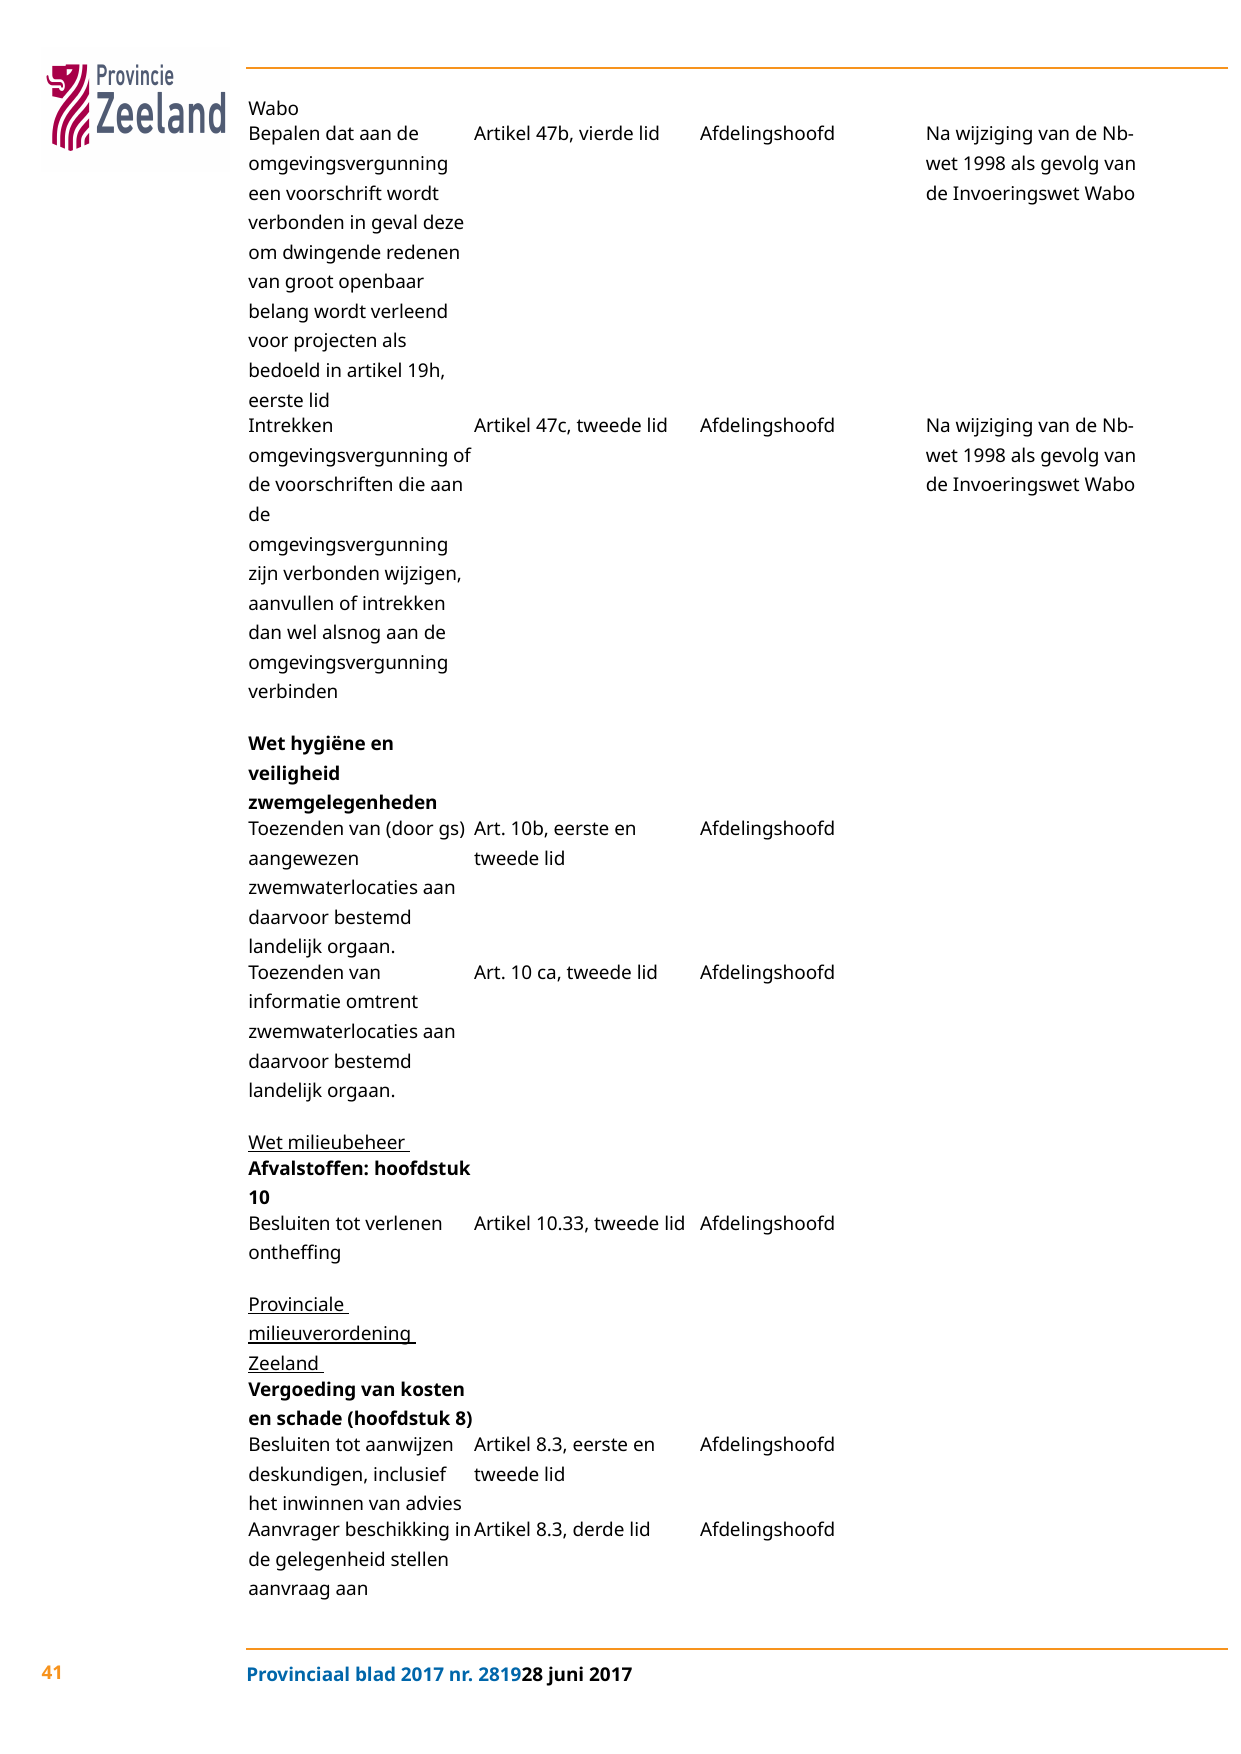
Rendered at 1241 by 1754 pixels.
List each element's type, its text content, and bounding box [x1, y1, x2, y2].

table_cell [474, 1291, 700, 1376]
table_cell [474, 1129, 700, 1155]
table_cell [926, 1103, 1152, 1129]
picture [41, 47, 231, 172]
table_cell [700, 95, 926, 121]
table_cell Afdelingshoofd [700, 1431, 926, 1516]
table_cell Na wijziging van de Nb-wet 1998 als gevolg van de Invoeringswet Wabo [926, 121, 1152, 412]
table_cell Wet milieubeheer [248, 1129, 474, 1155]
table_cell Art. 10b, eerste en tweede lid [474, 815, 700, 959]
table_cell [926, 959, 1152, 1103]
table_cell [926, 1129, 1152, 1155]
table_cell Besluiten tot verlenen ontheffing [248, 1210, 474, 1265]
table_cell [926, 1431, 1152, 1516]
table_cell [474, 1155, 700, 1210]
table_cell Art. 10 ca, tweede lid [474, 959, 700, 1103]
table_cell [700, 1291, 926, 1376]
table_cell [248, 1265, 474, 1291]
table_cell Afdelingshoofd [700, 413, 926, 704]
table_cell [926, 1265, 1152, 1291]
table_cell [474, 1103, 700, 1129]
table_cell [700, 1155, 926, 1210]
table_cell [474, 95, 700, 121]
table_cell Afdelingshoofd [700, 121, 926, 412]
table_cell Artikel 47b, vierde lid [474, 121, 700, 412]
table_cell [926, 1155, 1152, 1210]
table_cell [926, 705, 1152, 730]
table_cell [700, 1129, 926, 1155]
table_cell [248, 1103, 474, 1129]
table_cell Artikel 47c, tweede lid [474, 413, 700, 704]
table_cell Artikel 8.3, derde lid [474, 1516, 700, 1601]
table_cell [700, 1265, 926, 1291]
table_cell Na wijziging van de Nb-wet 1998 als gevolg van de Invoeringswet Wabo [926, 413, 1152, 704]
table_cell Toezenden van (door gs) aangewezen zwemwaterlocaties aan daarvoor bestemd landelijk orgaan. [248, 815, 474, 959]
table_cell Afdelingshoofd [700, 1210, 926, 1265]
table_cell Provinciale milieuverordening Zeeland [248, 1291, 474, 1376]
table_cell [926, 1516, 1152, 1601]
table_cell [700, 705, 926, 730]
table_cell Intrekken omgevingsvergunning of de voorschriften die aan de omgevingsvergunning zijn verbonden wijzigen, aanvullen of intrekken dan wel alsnog aan de omgevingsvergunning verbinden [248, 413, 474, 704]
table_cell [926, 730, 1152, 815]
table_cell Besluiten tot aanwijzen deskundigen, inclusief het inwinnen van advies [248, 1431, 474, 1516]
table_cell Afdelingshoofd [700, 1516, 926, 1601]
table_cell Toezenden van informatie omtrent zwemwaterlocaties aan daarvoor bestemd landelijk orgaan. [248, 959, 474, 1103]
table_cell Wet hygiëne en veiligheid zwemgelegenheden [248, 730, 474, 815]
table_cell Artikel 8.3, eerste en tweede lid [474, 1431, 700, 1516]
table_cell [926, 1210, 1152, 1265]
table_cell Afdelingshoofd [700, 959, 926, 1103]
table_cell [700, 1103, 926, 1129]
table_cell [474, 1265, 700, 1291]
table_cell Afvalstoffen: hoofdstuk 10 [248, 1155, 474, 1210]
table_cell [474, 705, 700, 730]
table_cell Aanvrager beschikking in de gelegenheid stellen aanvraag aan [248, 1516, 474, 1601]
table_cell Wabo [248, 95, 474, 121]
table_cell [926, 95, 1152, 121]
table_cell [700, 730, 926, 815]
table_cell Vergoeding van kosten en schade (hoofdstuk 8) [248, 1376, 474, 1431]
table_cell [926, 1291, 1152, 1376]
table_cell Afdelingshoofd [700, 815, 926, 959]
table_cell [700, 1376, 926, 1431]
table_cell [248, 705, 474, 730]
table_cell [474, 730, 700, 815]
table_cell [926, 1376, 1152, 1431]
table_cell Artikel 10.33, tweede lid [474, 1210, 700, 1265]
table_cell [474, 1376, 700, 1431]
table_cell [926, 815, 1152, 959]
table_cell Bepalen dat aan de omgevingsvergunning een voorschrift wordt verbonden in geval deze om dwingende redenen van groot openbaar belang wordt verleend voor projecten als bedoeld in artikel 19h, eerste lid [248, 121, 474, 412]
